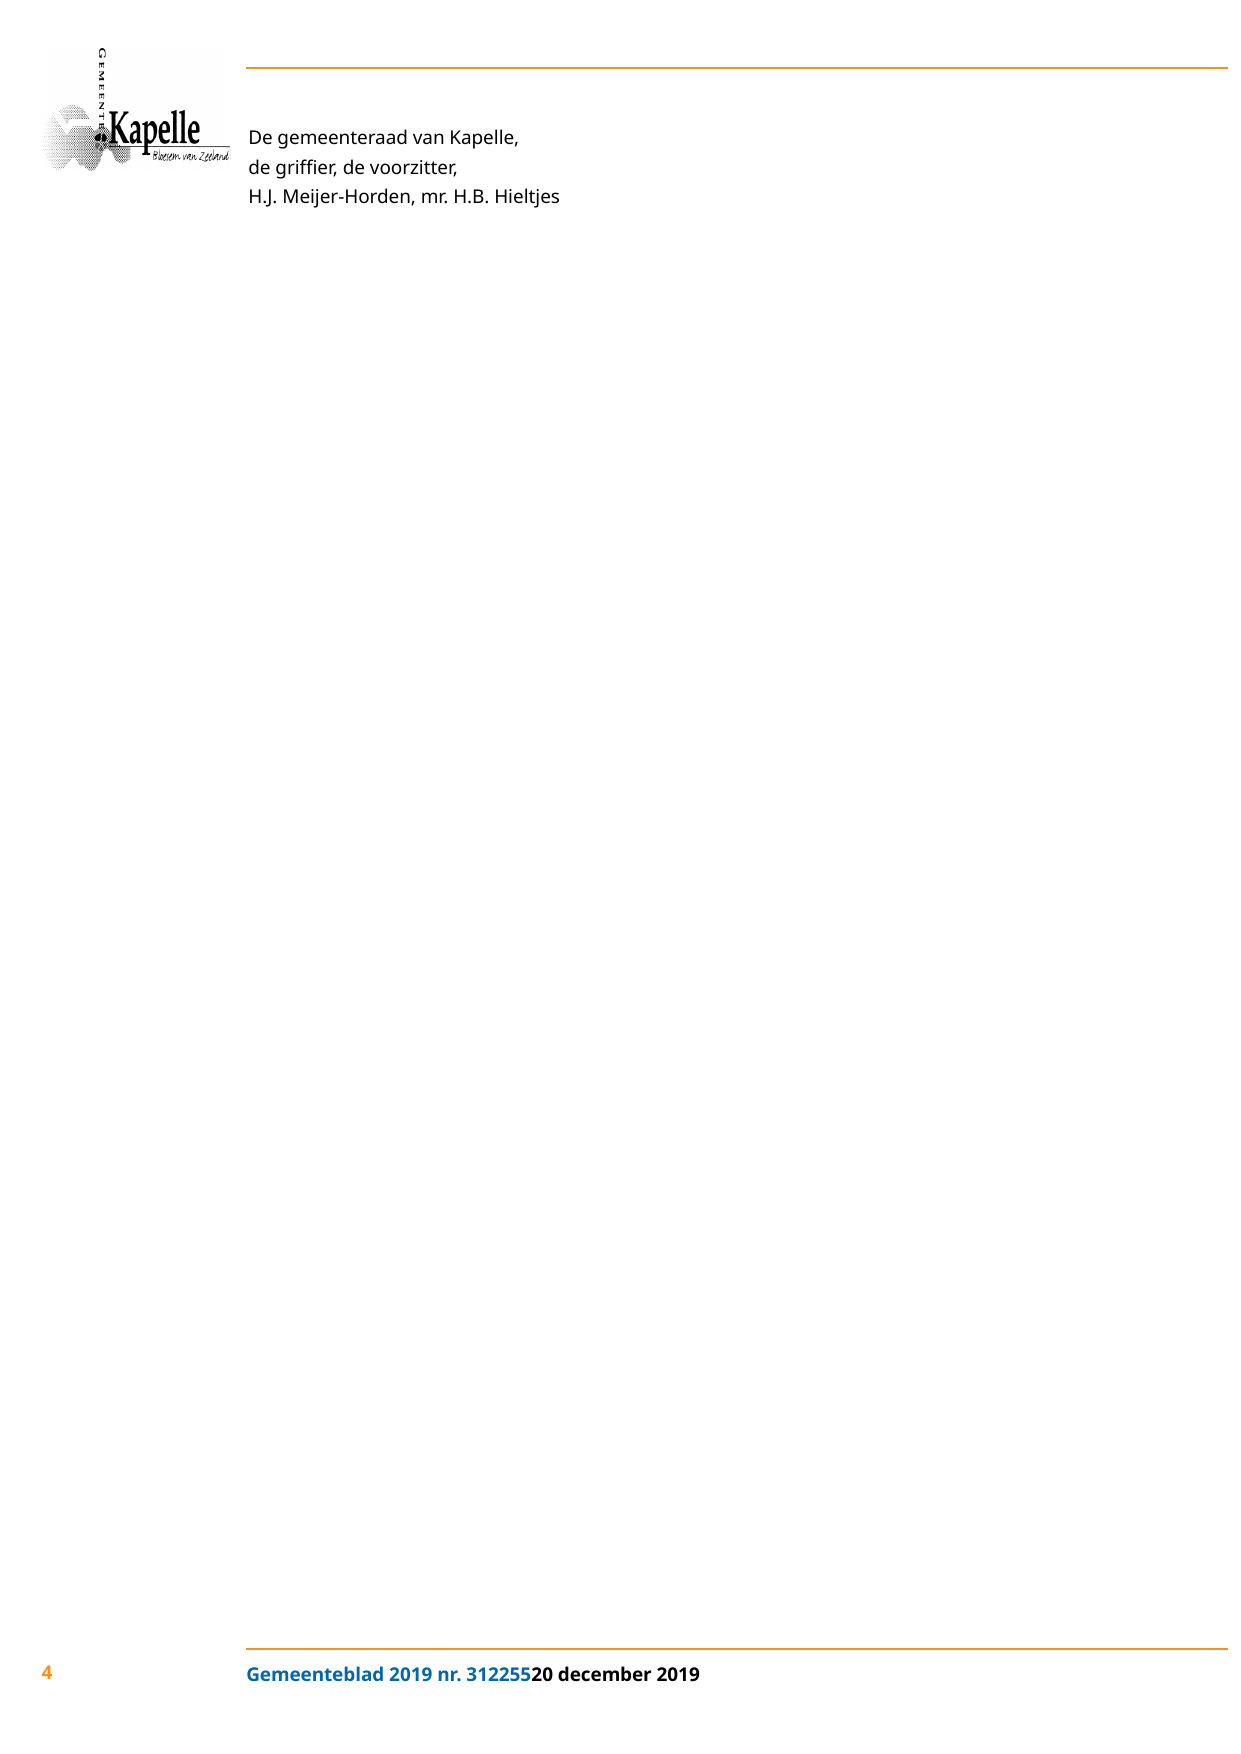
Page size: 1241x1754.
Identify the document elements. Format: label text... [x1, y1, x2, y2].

text de griffier, de voorzitter, [248, 154, 1152, 180]
picture [41, 47, 231, 172]
text De gemeenteraad van Kapelle, [248, 124, 1152, 150]
text H.J. Meijer-Horden, mr. H.B. Hieltjes [248, 183, 1152, 209]
